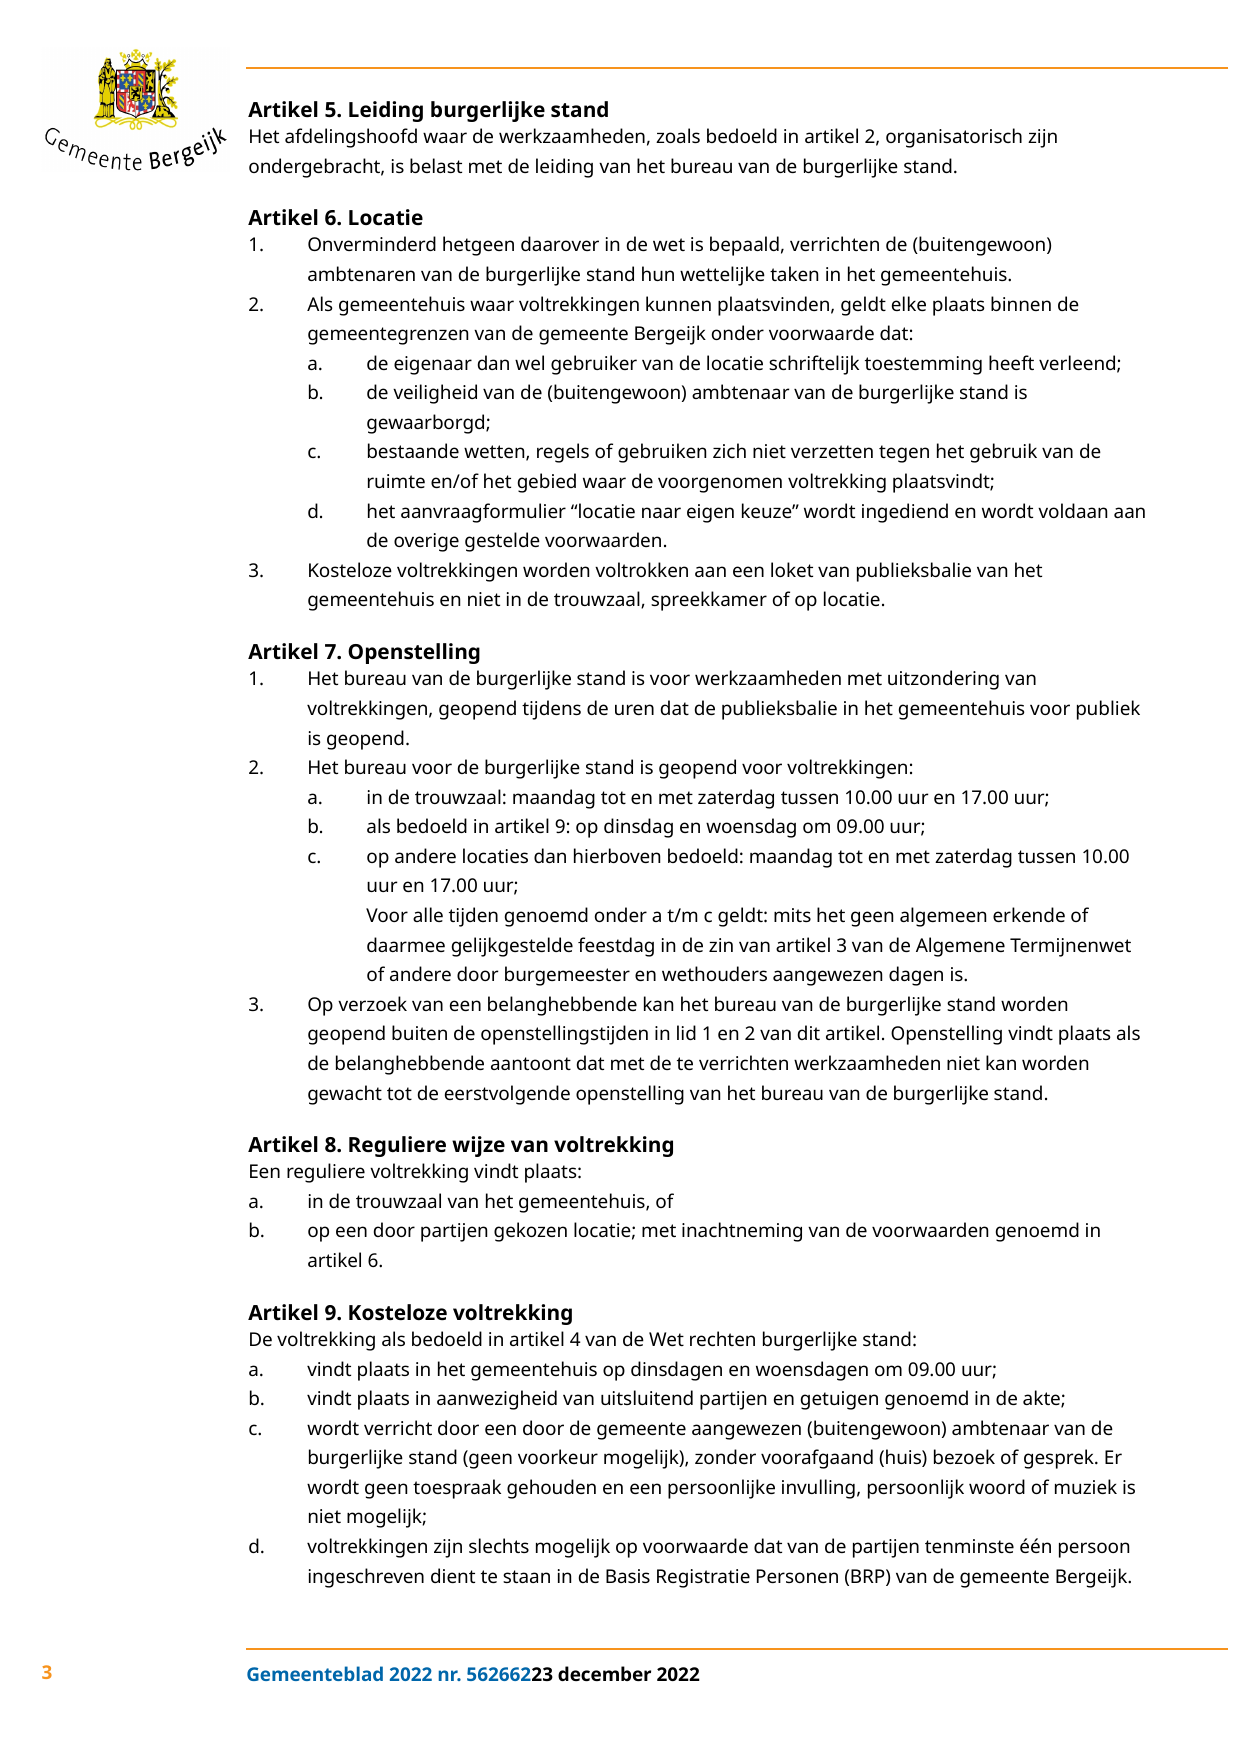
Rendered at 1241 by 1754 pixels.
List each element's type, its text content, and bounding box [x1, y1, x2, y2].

list Kosteloze voltrekkingen worden voltrokken aan een loket van publieksbalie van het gemeentehuis en niet in de trouwzaal, spreekkamer of op locatie. [248, 557, 1152, 612]
list Het bureau voor de burgerlijke stand is geopend voor voltrekkingen: [248, 754, 1152, 780]
list voltrekkingen zijn slechts mogelijk op voorwaarde dat van de partijen tenminste één persoon ingeschreven dient te staan in de Basis Registratie Personen (BRP) van de gemeente Bergeijk. [248, 1533, 1152, 1588]
text Artikel 6. Locatie [248, 203, 1152, 232]
text De voltrekking als bedoeld in artikel 4 van de Wet rechten burgerlijke stand: [248, 1326, 1152, 1352]
list het aanvraagformulier “locatie naar eigen keuze” wordt ingediend en wordt voldaan aan de overige gestelde voorwaarden. [307, 498, 1152, 553]
list Voor alle tijden genoemd onder a t/m c geldt: mits het geen algemeen erkende of daarmee gelijkgestelde feestdag in de zin van artikel 3 van de Algemene Termijnenwet of andere door burgemeester en wethouders aangewezen dagen is. [307, 902, 1152, 987]
list vindt plaats in het gemeentehuis op dinsdagen en woensdagen om 09.00 uur; [248, 1356, 1152, 1381]
list wordt verricht door een door de gemeente aangewezen (buitengewoon) ambtenaar van de burgerlijke stand (geen voorkeur mogelijk), zonder voorafgaand (huis) bezoek of gesprek. Er wordt geen toespraak gehouden en een persoonlijke invulling, persoonlijk woord of muziek is niet mogelijk; [248, 1415, 1152, 1529]
list Onverminderd hetgeen daarover in de wet is bepaald, verrichten de (buitengewoon) ambtenaren van de burgerlijke stand hun wettelijke taken in het gemeentehuis. [248, 232, 1152, 287]
list Als gemeentehuis waar voltrekkingen kunnen plaatsvinden, geldt elke plaats binnen de gemeentegrenzen van de gemeente Bergeijk onder voorwaarde dat: [248, 291, 1152, 346]
text Een reguliere voltrekking vindt plaats: [248, 1158, 1152, 1184]
list bestaande wetten, regels of gebruiken zich niet verzetten tegen het gebruik van de ruimte en/of het gebied waar de voorgenomen voltrekking plaatsvindt; [307, 439, 1152, 494]
list als bedoeld in artikel 9: op dinsdag en woensdag om 09.00 uur; [307, 813, 1152, 839]
list in de trouwzaal van het gemeentehuis, of [248, 1188, 1152, 1214]
text Het afdelingshoofd waar de werkzaamheden, zoals bedoeld in artikel 2, organisatorisch zijn ondergebracht, is belast met de leiding van het bureau van de burgerlijke stand. [248, 123, 1152, 178]
list Het bureau van de burgerlijke stand is voor werkzaamheden met uitzondering van voltrekkingen, geopend tijdens de uren dat de publieksbalie in het gemeentehuis voor publiek is geopend. [248, 666, 1152, 750]
picture [41, 47, 231, 172]
list vindt plaats in aanwezigheid van uitsluitend partijen en getuigen genoemd in de akte; [248, 1385, 1152, 1411]
list in de trouwzaal: maandag tot en met zaterdag tussen 10.00 uur en 17.00 uur; [307, 784, 1152, 809]
text Artikel 9. Kosteloze voltrekking [248, 1298, 1152, 1326]
text Artikel 7. Openstelling [248, 637, 1152, 666]
list de veiligheid van de (buitengewoon) ambtenaar van de burgerlijke stand is gewaarborgd; [307, 379, 1152, 435]
list de eigenaar dan wel gebruiker van de locatie schriftelijk toestemming heeft verleend; [307, 350, 1152, 376]
list op een door partijen gekozen locatie; met inachtneming van de voorwaarden genoemd in artikel 6. [248, 1218, 1152, 1273]
text Artikel 5. Leiding burgerlijke stand [248, 95, 1152, 123]
text Artikel 8. Reguliere wijze van voltrekking [248, 1130, 1152, 1158]
list Op verzoek van een belanghebbende kan het bureau van de burgerlijke stand worden geopend buiten de openstellingstijden in lid 1 en 2 van dit artikel. Openstelling vindt plaats als de belanghebbende aantoont dat met de te verrichten werkzaamheden niet kan worden gewacht tot de eerstvolgende openstelling van het bureau van de burgerlijke stand. [248, 991, 1152, 1105]
list op andere locaties dan hierboven bedoeld: maandag tot en met zaterdag tussen 10.00 uur en 17.00 uur; [307, 843, 1152, 898]
